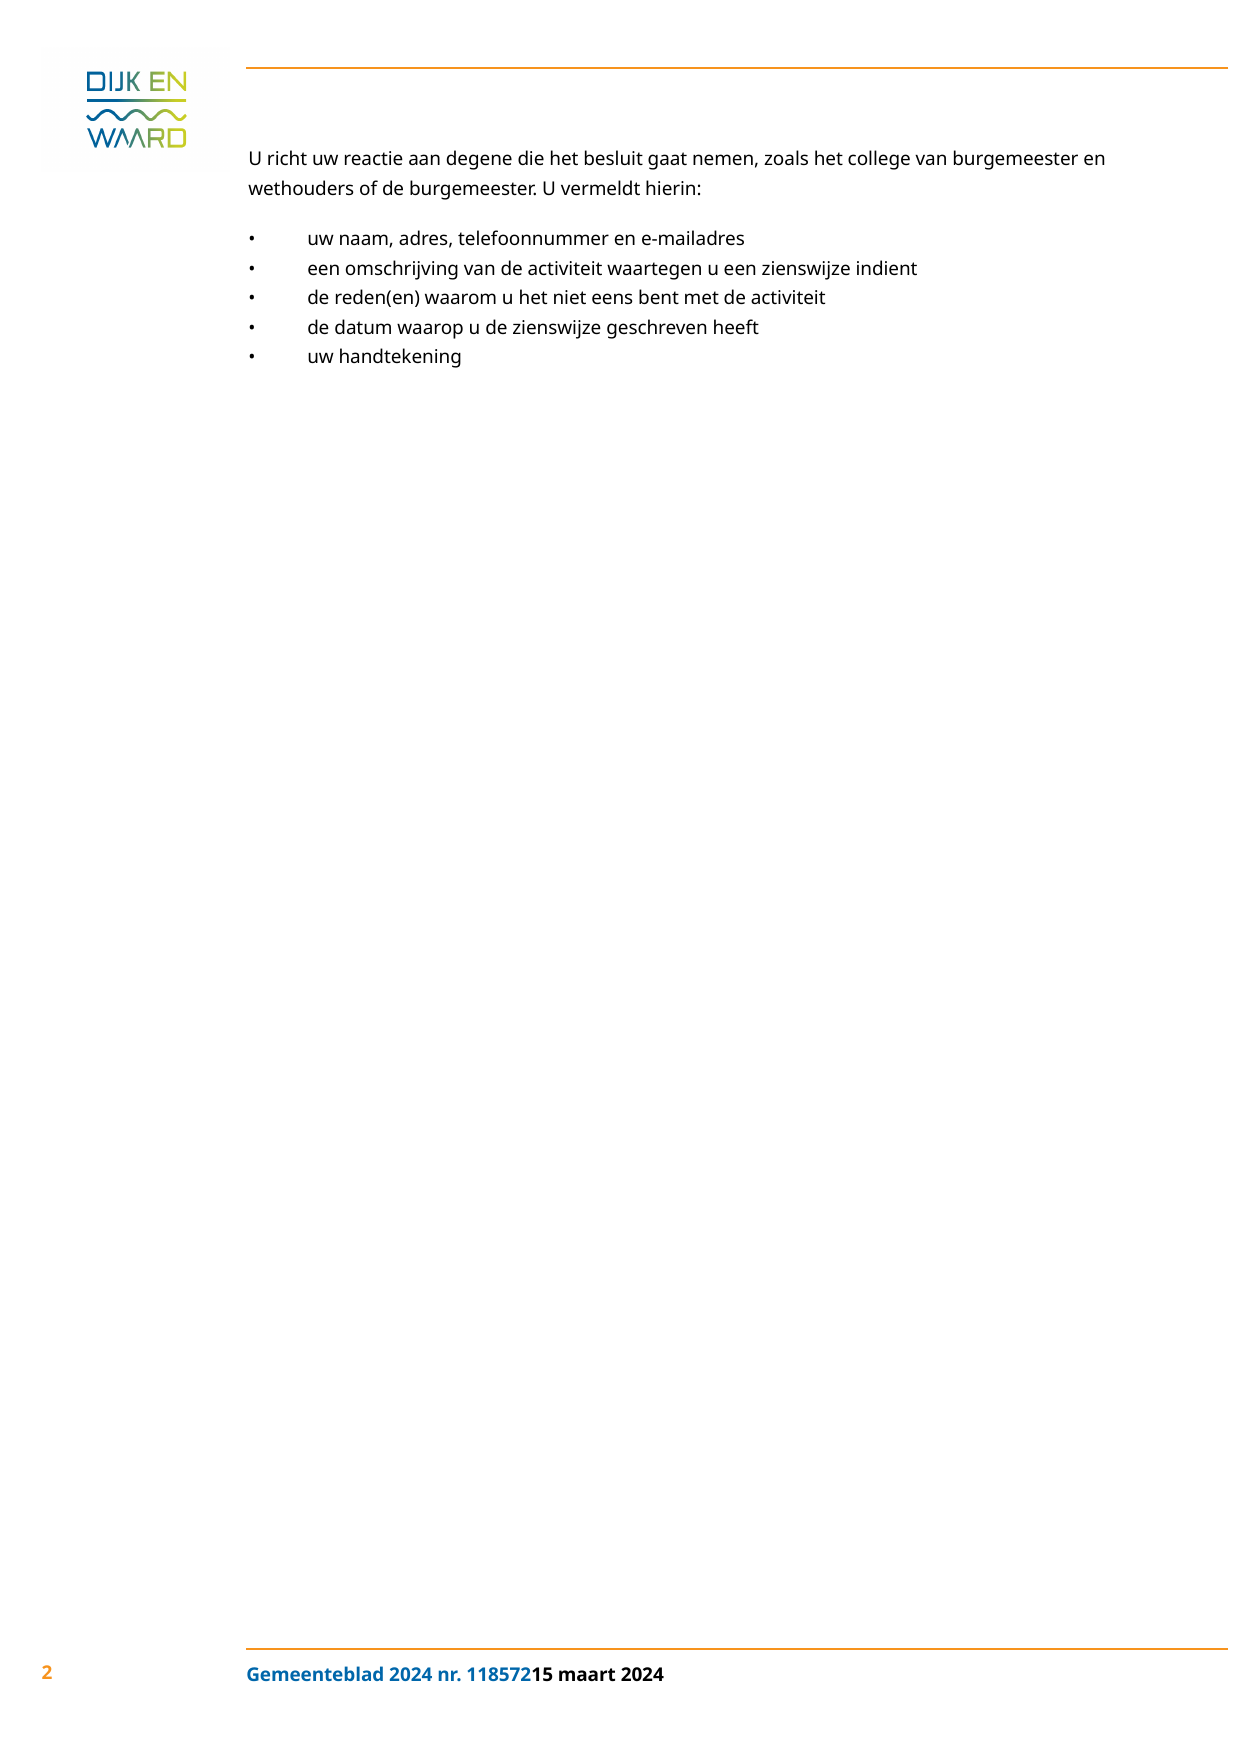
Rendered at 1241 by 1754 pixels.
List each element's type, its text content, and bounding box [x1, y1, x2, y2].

list uw handtekening [248, 343, 1152, 369]
list uw naam, adres, telefoonnummer en e-mailadres [248, 225, 1152, 251]
list de reden(en) waarom u het niet eens bent met de activiteit [248, 284, 1152, 310]
picture [41, 47, 231, 172]
list een omschrijving van de activiteit waartegen u een zienswijze indient [248, 255, 1152, 281]
list de datum waarop u de zienswijze geschreven heeft [248, 314, 1152, 340]
text U richt uw reactie aan degene die het besluit gaat nemen, zoals het college van burgemeester en wethouders of de burgemeester. U vermeldt hierin: [248, 145, 1152, 201]
text ﻿ [248, 474, 1152, 503]
